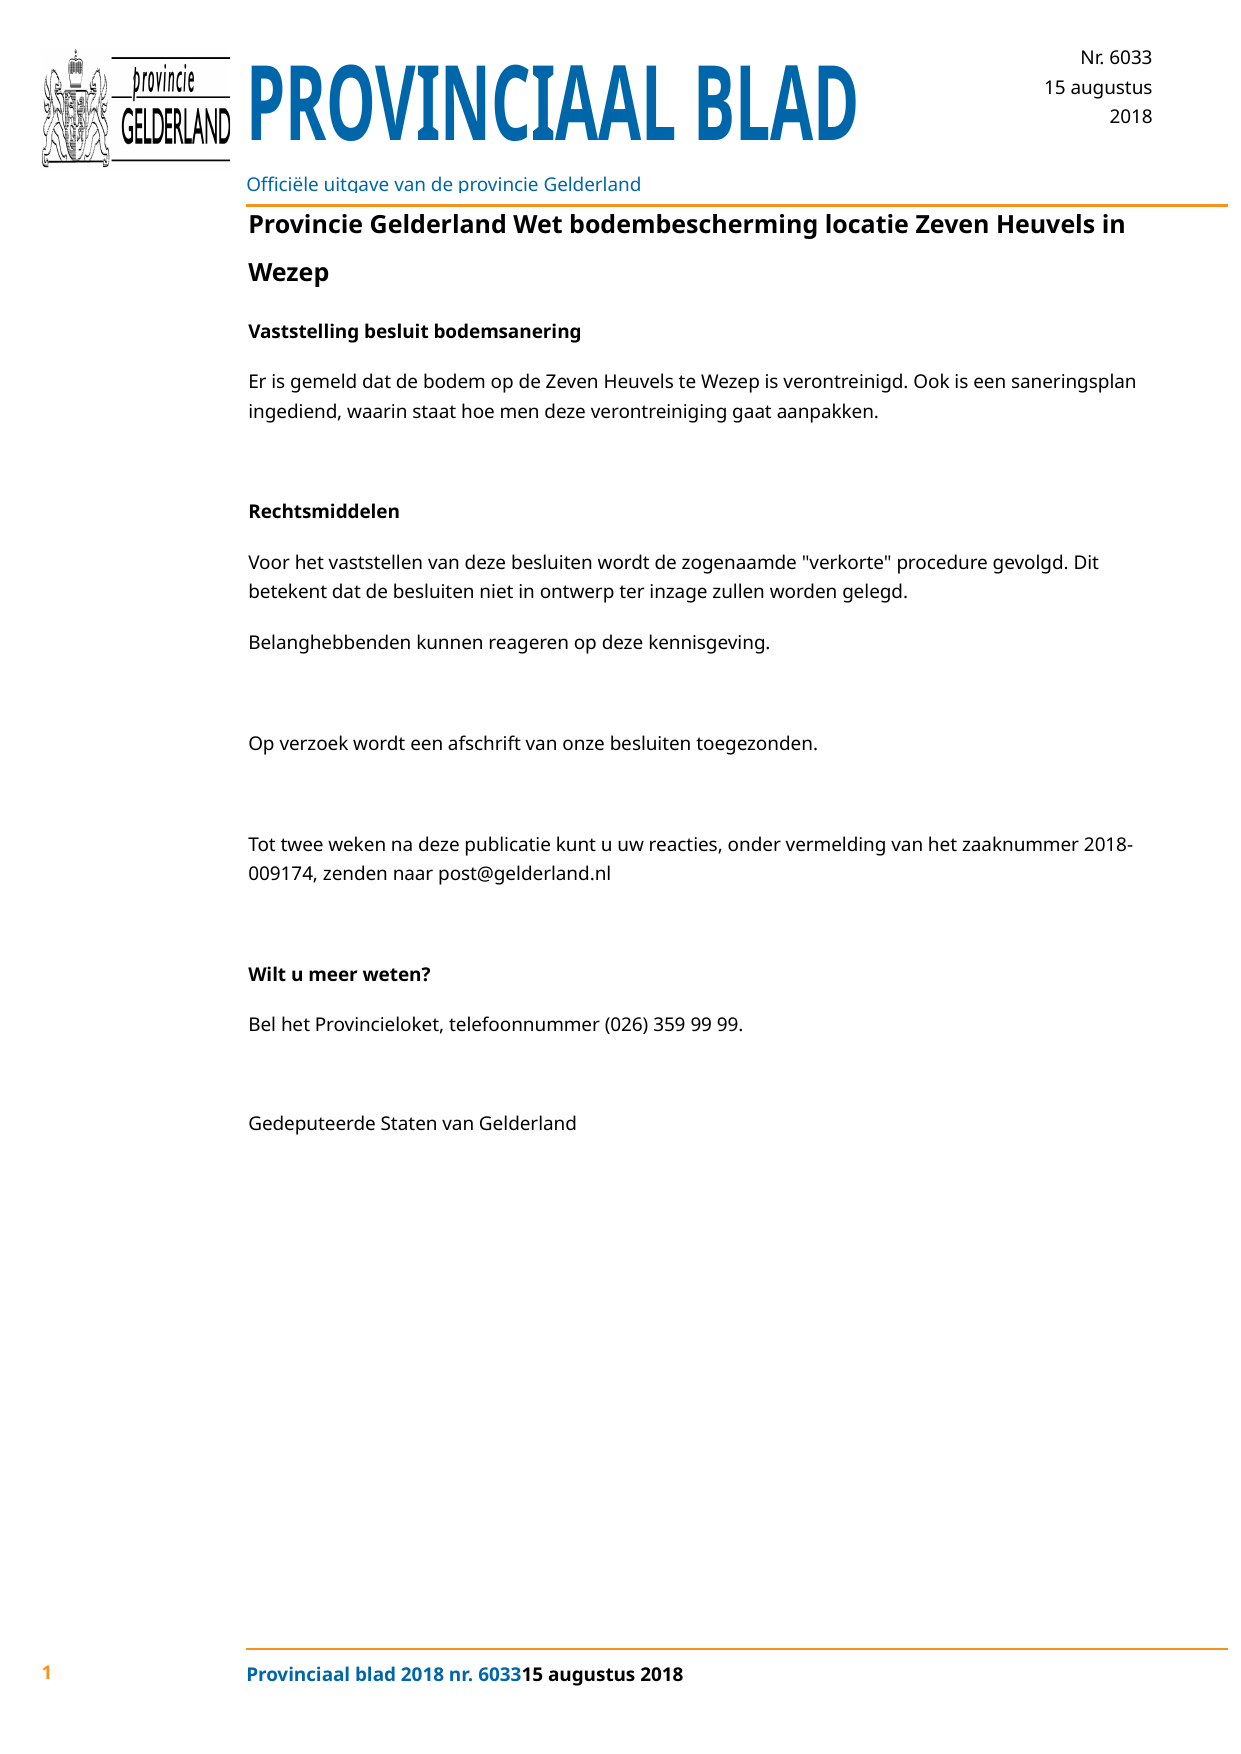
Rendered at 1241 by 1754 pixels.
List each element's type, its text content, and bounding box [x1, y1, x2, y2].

text Tot twee weken na deze publicatie kunt u uw reacties, onder vermelding van het zaaknummer 2018-009174, zenden naar post@gelderland.nl [248, 831, 1152, 886]
text Voor het vaststellen van deze besluiten wordt de zogenaamde "verkorte" procedure gevolgd. Dit betekent dat de besluiten niet in ontwerp ter inzage zullen worden gelegd. [248, 549, 1152, 604]
text Vaststelling besluit bodemsanering [248, 318, 1152, 344]
picture [41, 47, 231, 172]
text Er is gemeld dat de bodem op de Zeven Heuvels te Wezep is verontreinigd. Ook is een saneringsplan ingediend, waarin staat hoe men deze verontreiniging gaat aanpakken. [248, 368, 1152, 424]
text Gedeputeerde Staten van Gelderland [248, 1110, 1152, 1136]
text Belanghebbenden kunnen reageren op deze kennisgeving. [248, 629, 1152, 655]
text Rechtsmiddelen [248, 499, 1152, 524]
text Wilt u meer weten? [248, 961, 1152, 987]
text Bel het Provincieloket, telefoonnummer (026) 359 99 99. [248, 1012, 1152, 1037]
text Op verzoek wordt een afschrift van onze besluiten toegezonden. [248, 730, 1152, 756]
text Provincie Gelderland Wet bodembescherming locatie Zeven Heuvels in Wezep [248, 207, 1152, 288]
